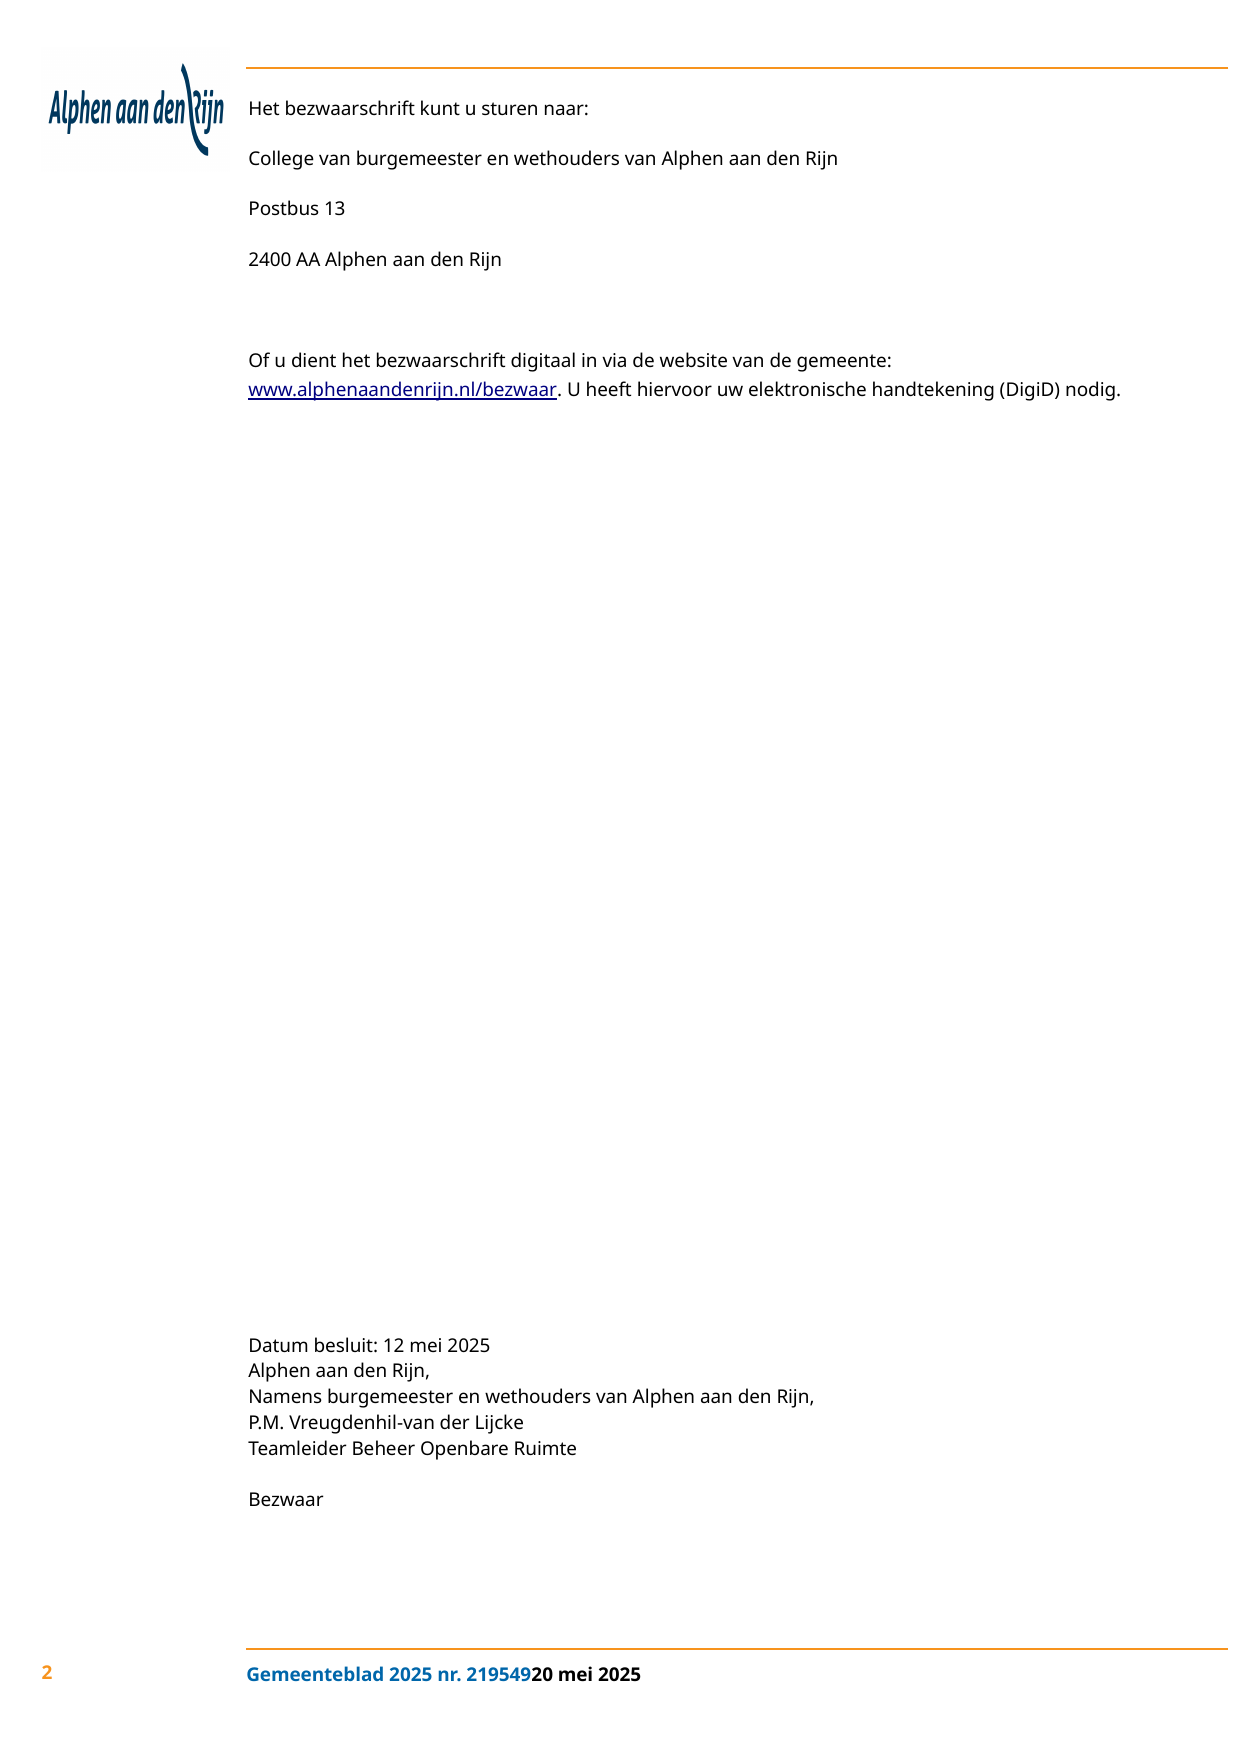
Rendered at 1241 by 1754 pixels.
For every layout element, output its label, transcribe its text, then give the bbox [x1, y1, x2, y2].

text Postbus 13 [248, 196, 1152, 221]
text Datum besluit: 12 mei 2025 [248, 1332, 1152, 1357]
text College van burgemeester en wethouders van Alphen aan den Rijn [248, 145, 1152, 171]
text Alphen aan den Rijn, [248, 1357, 1152, 1383]
text Bezwaar [248, 1486, 1152, 1512]
text Namens burgemeester en wethouders van Alphen aan den Rijn, [248, 1383, 1152, 1409]
text Het bezwaarschrift kunt u sturen naar: [248, 95, 1152, 121]
text 2400 AA Alphen aan den Rijn [248, 246, 1152, 272]
text Of u dient het bezwaarschrift digitaal in via de website van de gemeente: www.alphenaandenrijn.nl/bezwaar. U heeft hiervoor uw elektronische handtekening (DigiD) nodig. [248, 347, 1152, 402]
text P.M. Vreugdenhil-van der Lijcke [248, 1409, 1152, 1435]
picture [41, 47, 231, 172]
text Teamleider Beheer Openbare Ruimte [248, 1435, 1152, 1460]
